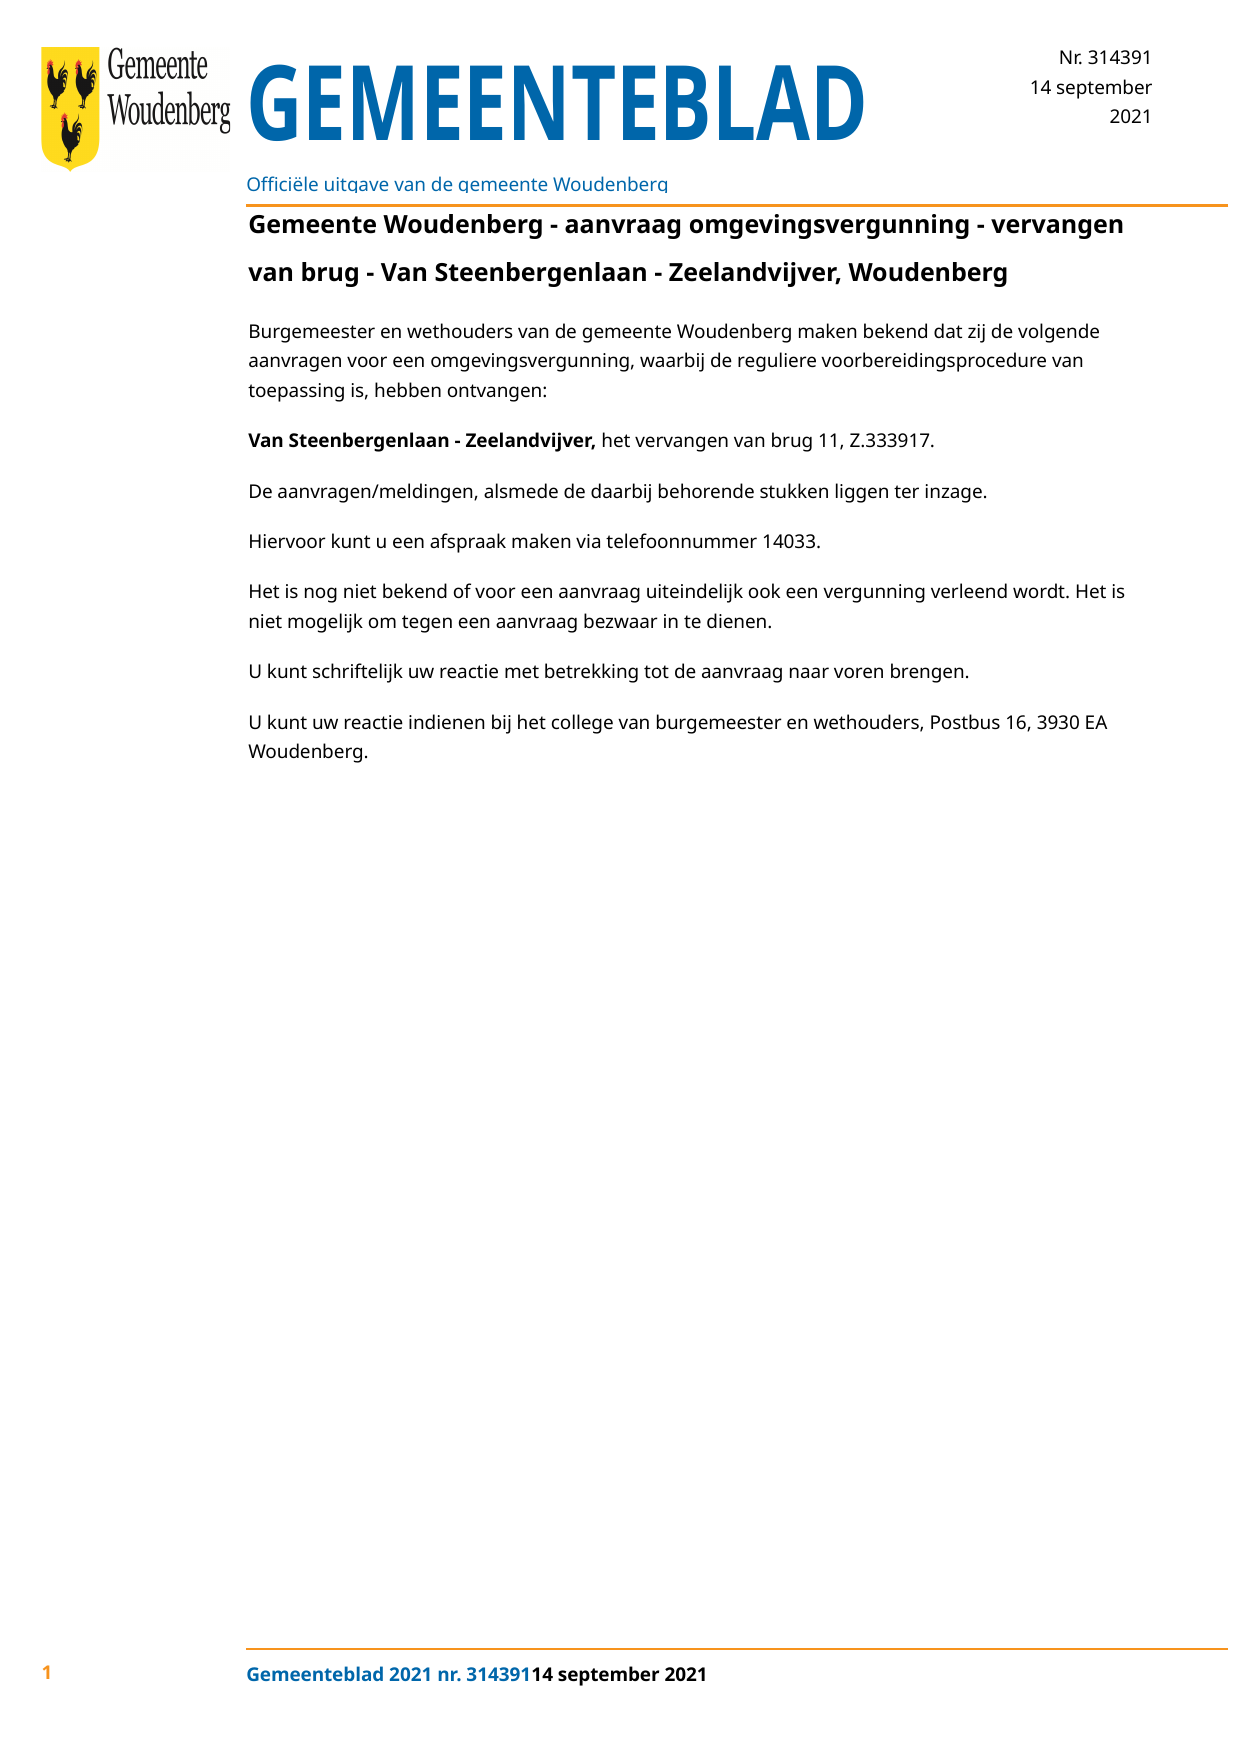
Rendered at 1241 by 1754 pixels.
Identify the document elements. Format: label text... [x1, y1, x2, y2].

picture [41, 47, 231, 172]
text Gemeente Woudenberg - aanvraag omgevingsvergunning - vervangen van brug - Van Steenbergenlaan - Zeelandvijver, Woudenberg [248, 207, 1152, 288]
text Van Steenbergenlaan - Zeelandvijver, het vervangen van brug 11, Z.333917. [248, 427, 1152, 453]
text Het is nog niet bekend of voor een aanvraag uiteindelijk ook een vergunning verleend wordt. Het is niet mogelijk om tegen een aanvraag bezwaar in te dienen. [248, 579, 1152, 634]
text Burgemeester en wethouders van de gemeente Woudenberg maken bekend dat zij de volgende aanvragen voor een omgevingsvergunning, waarbij de reguliere voorbereidingsprocedure van toepassing is, hebben ontvangen: [248, 318, 1152, 403]
text U kunt uw reactie indienen bij het college van burgemeester en wethouders, Postbus 16, 3930 EA Woudenberg. [248, 709, 1152, 764]
text Hiervoor kunt u een afspraak maken via telefoonnummer 14033. [248, 528, 1152, 554]
text U kunt schriftelijk uw reactie met betrekking tot de aanvraag naar voren brengen. [248, 659, 1152, 684]
text De aanvragen/meldingen, alsmede de daarbij behorende stukken liggen ter inzage. [248, 478, 1152, 504]
